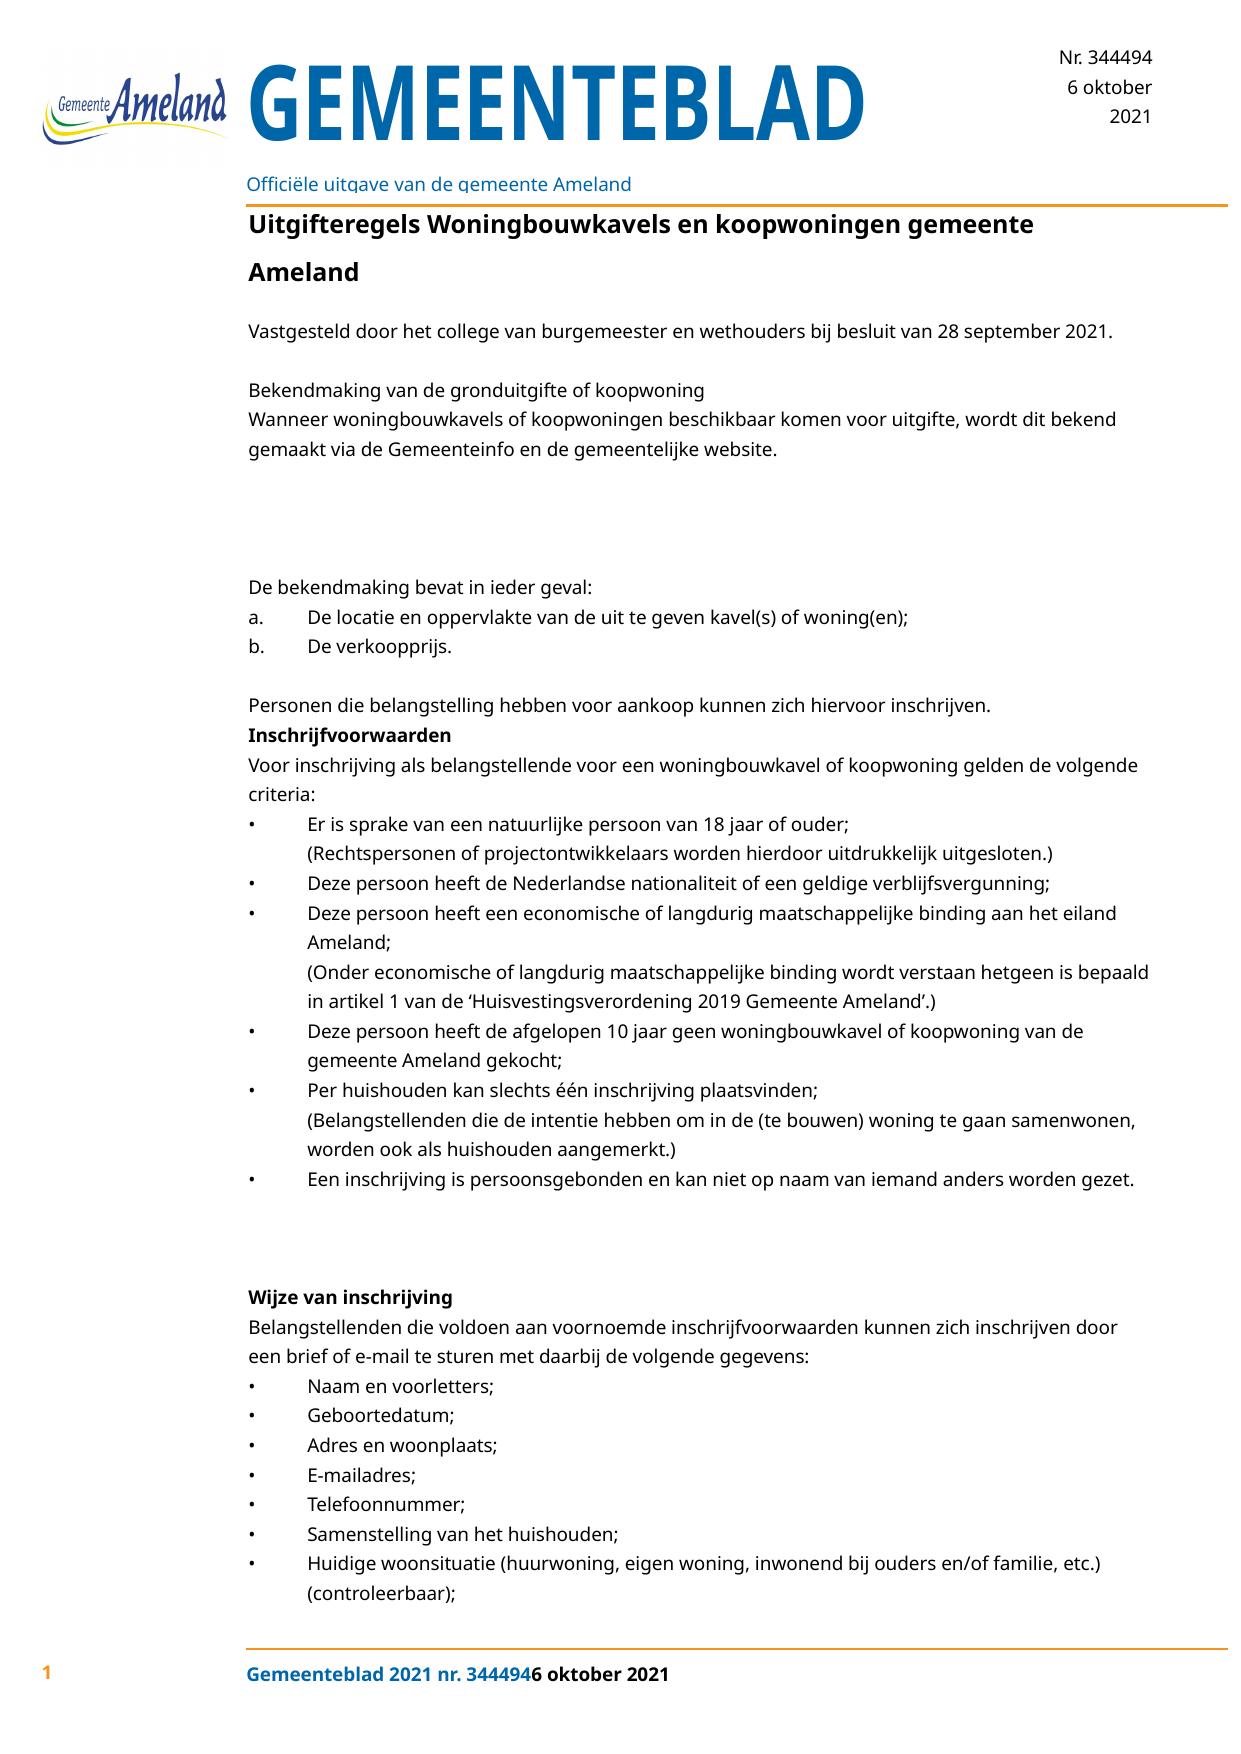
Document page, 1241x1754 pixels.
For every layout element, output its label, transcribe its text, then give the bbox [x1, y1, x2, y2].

picture [41, 47, 231, 172]
list Een inschrijving is persoonsgebonden en kan niet op naam van iemand anders worden gezet. [248, 1166, 1152, 1192]
list Deze persoon heeft de Nederlandse nationaliteit of een geldige verblijfsvergunning; [248, 870, 1152, 896]
list Er is sprake van een natuurlijke persoon van 18 jaar of ouder; [248, 811, 1152, 837]
text Belangstellenden die voldoen aan voornoemde inschrijfvoorwaarden kunnen zich inschrijven door een brief of e-mail te sturen met daarbij de volgende gegevens: [248, 1314, 1152, 1369]
text Vastgesteld door het college van burgemeester en wethouders bij besluit van 28 september 2021. [248, 318, 1152, 344]
list Naam en voorletters; [248, 1373, 1152, 1399]
list De verkoopprijs. [248, 633, 1152, 659]
text Bekendmaking van de gronduitgifte of koopwoning [248, 377, 1152, 403]
list (Onder economische of langdurig maatschappelijke binding wordt verstaan hetgeen is bepaald in artikel 1 van de ‘Huisvestingsverordening 2019 Gemeente Ameland’.) [248, 959, 1152, 1014]
text Uitgifteregels Woningbouwkavels en koopwoningen gemeente Ameland [248, 207, 1152, 288]
list (Rechtspersonen of projectontwikkelaars worden hierdoor uitdrukkelijk uitgesloten.) [248, 841, 1152, 866]
list E-mailadres; [248, 1462, 1152, 1487]
list De locatie en oppervlakte van de uit te geven kavel(s) of woning(en); [248, 604, 1152, 629]
text Personen die belangstelling hebben voor aankoop kunnen zich hiervoor inschrijven. [248, 693, 1152, 718]
text De bekendmaking bevat in ieder geval: [248, 574, 1152, 600]
list Huidige woonsituatie (huurwoning, eigen woning, inwonend bij ouders en/of familie, etc.) (controleerbaar); [248, 1551, 1152, 1606]
list Per huishouden kan slechts één inschrijving plaatsvinden; [248, 1077, 1152, 1103]
text Voor inschrijving als belangstellende voor een woningbouwkavel of koopwoning gelden de volgende criteria: [248, 752, 1152, 807]
list Geboortedatum; [248, 1403, 1152, 1428]
list Deze persoon heeft de afgelopen 10 jaar geen woningbouwkavel of koopwoning van de gemeente Ameland gekocht; [248, 1018, 1152, 1073]
list Deze persoon heeft een economische of langdurig maatschappelijke binding aan het eiland Ameland; [248, 900, 1152, 955]
list Telefoonnummer; [248, 1491, 1152, 1517]
text Inschrijfvoorwaarden [248, 722, 1152, 748]
list Adres en woonplaats; [248, 1432, 1152, 1458]
text Wanneer woningbouwkavels of koopwoningen beschikbaar komen voor uitgifte, wordt dit bekend gemaakt via de Gemeenteinfo en de gemeentelijke website. [248, 407, 1152, 462]
list (Belangstellenden die de intentie hebben om in de (te bouwen) woning te gaan samenwonen, worden ook als huishouden aangemerkt.) [248, 1107, 1152, 1162]
list Samenstelling van het huishouden; [248, 1521, 1152, 1547]
text Wijze van inschrijving [248, 1284, 1152, 1310]
